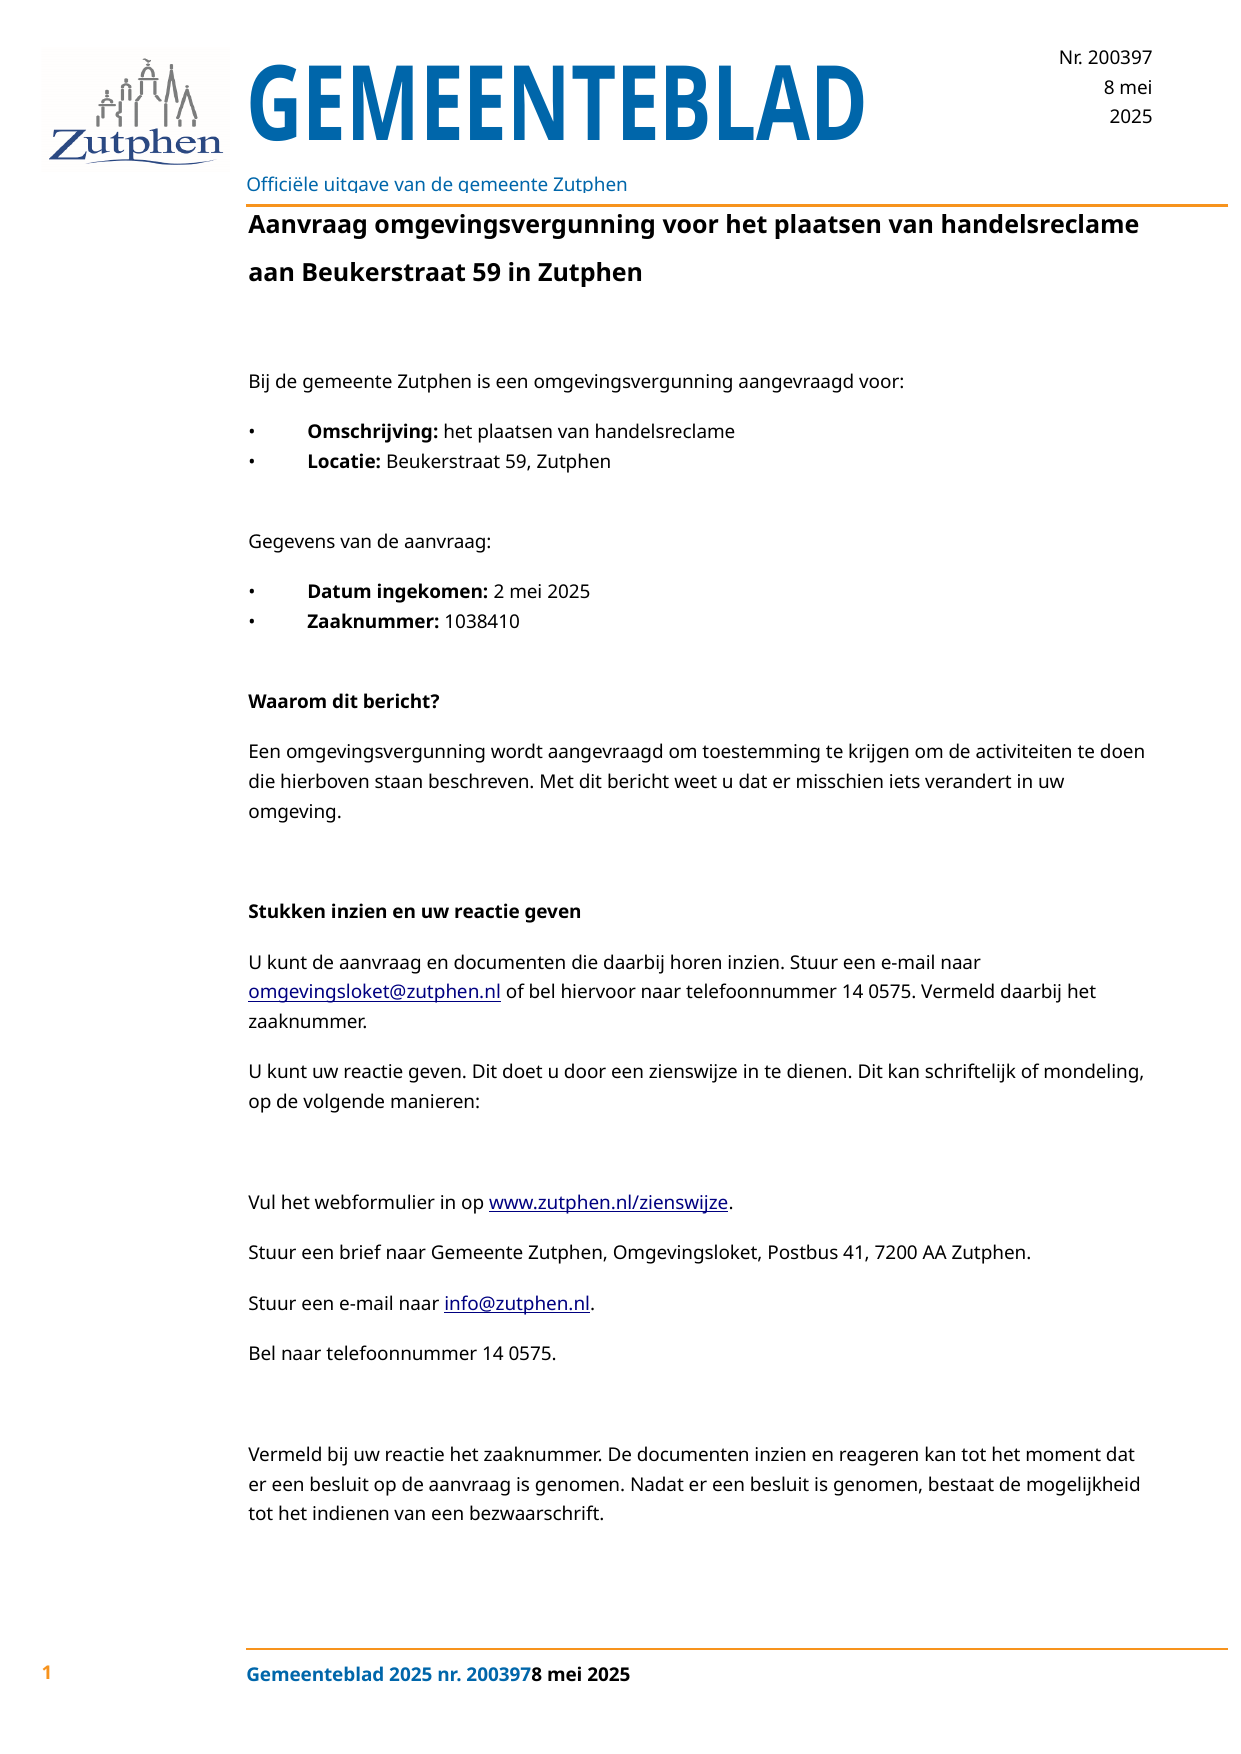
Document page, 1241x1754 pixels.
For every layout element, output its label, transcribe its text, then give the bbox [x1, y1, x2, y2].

picture [41, 47, 231, 172]
list Datum ingekomen: 2 mei 2025 [248, 579, 1152, 604]
text Aanvraag omgevingsvergunning voor het plaatsen van handelsreclame aan Beukerstraat 59 in Zutphen [248, 207, 1152, 288]
text Stuur een brief naar Gemeente Zutphen, Omgevingsloket, Postbus 41, 7200 AA Zutphen. [248, 1239, 1152, 1265]
text Een omgevingsvergunning wordt aangevraagd om toestemming te krijgen om de activiteiten te doen die hierboven staan beschreven. Met dit bericht weet u dat er misschien iets verandert in uw omgeving. [248, 739, 1152, 824]
list Omschrijving: het plaatsen van handelsreclame [248, 419, 1152, 444]
text Vermeld bij uw reactie het zaaknummer. De documenten inzien en reageren kan tot het moment dat er een besluit op de aanvraag is genomen. Nadat er een besluit is genomen, bestaat de mogelijkheid tot het indienen van een bezwaarschrift. [248, 1441, 1152, 1526]
text Stuur een e-mail naar info@zutphen.nl. [248, 1290, 1152, 1316]
text Waarom dit bericht? [248, 688, 1152, 714]
list Locatie: Beukerstraat 59, Zutphen [248, 448, 1152, 474]
text Gegevens van de aanvraag: [248, 528, 1152, 554]
text Bij de gemeente Zutphen is een omgevingsvergunning aangevraagd voor: [248, 368, 1152, 394]
text Stukken inzien en uw reactie geven [248, 899, 1152, 924]
text U kunt de aanvraag en documenten die daarbij horen inzien. Stuur een e-mail naar omgevingsloket@zutphen.nl of bel hiervoor naar telefoonnummer 14 0575. Vermeld daarbij het zaaknummer. [248, 949, 1152, 1034]
text U kunt uw reactie geven. Dit doet u door een zienswijze in te dienen. Dit kan schriftelijk of mondeling, op de volgende manieren: [248, 1059, 1152, 1114]
text Bel naar telefoonnummer 14 0575. [248, 1340, 1152, 1366]
list Zaaknummer: 1038410 [248, 608, 1152, 634]
text Vul het webformulier in op www.zutphen.nl/zienswijze. [248, 1189, 1152, 1215]
